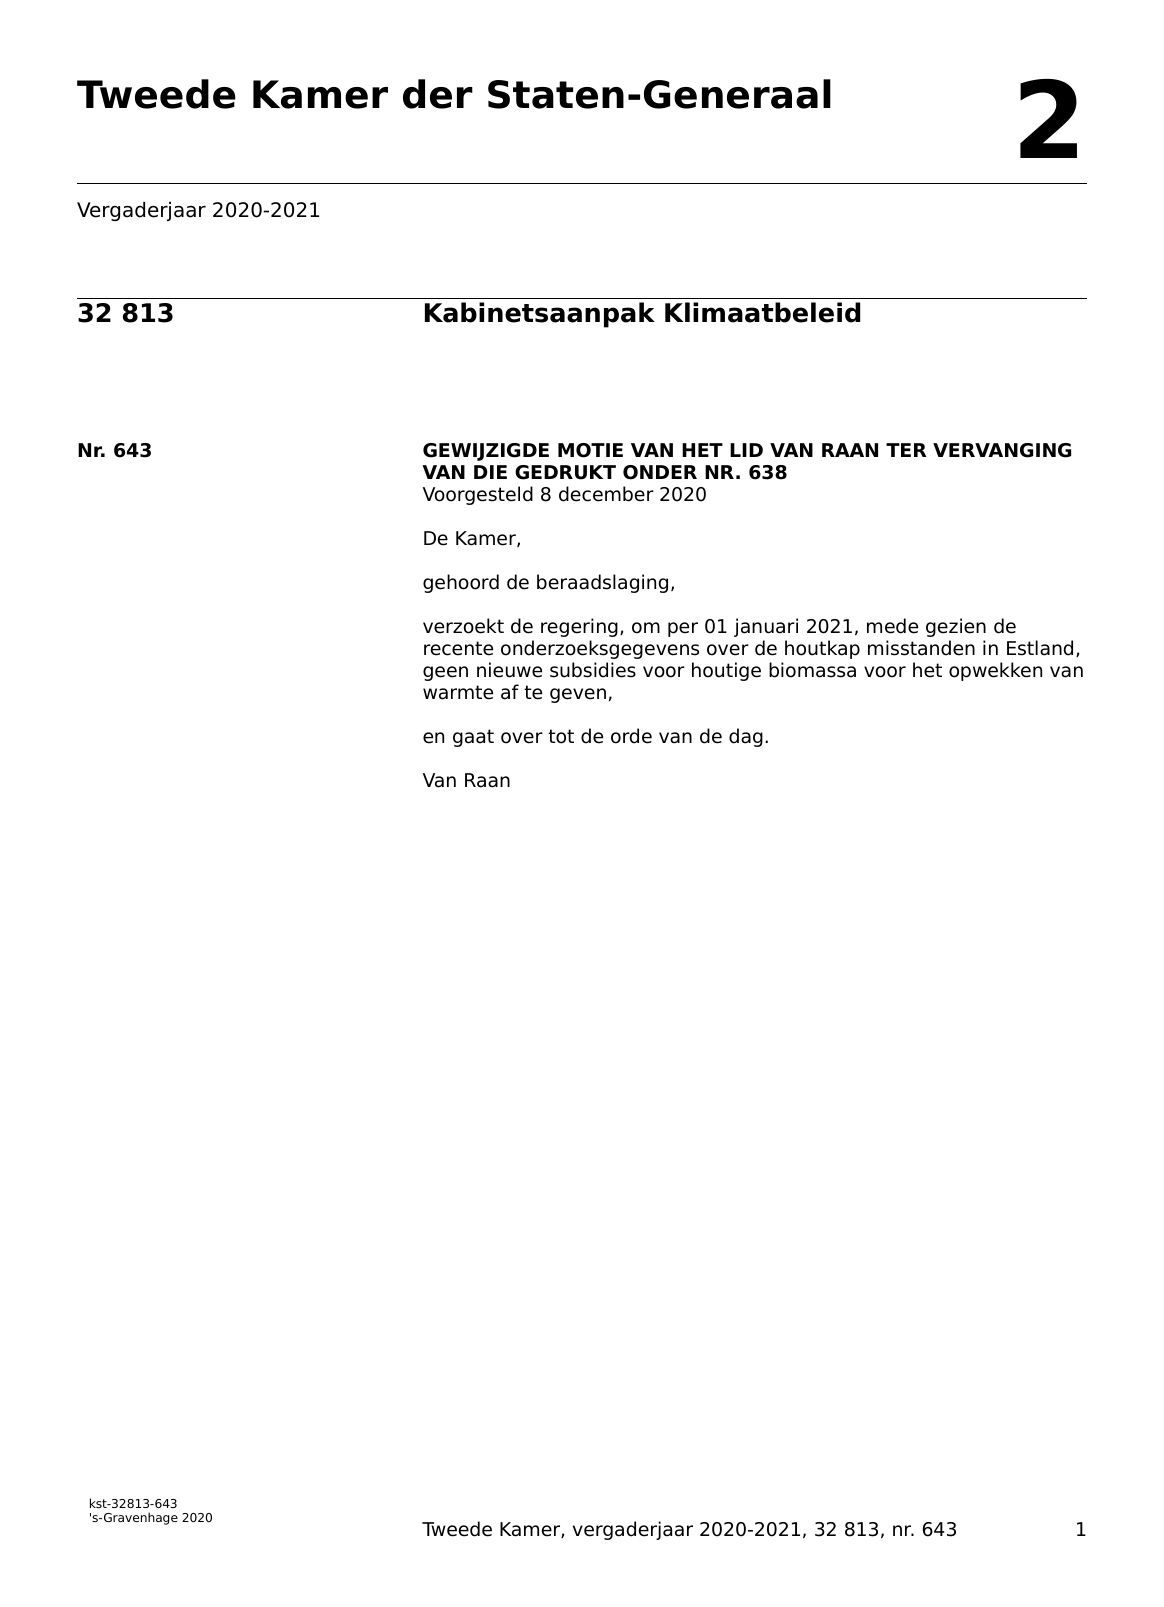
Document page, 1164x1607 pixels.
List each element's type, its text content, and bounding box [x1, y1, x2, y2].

table_header 2 [886, 59, 1087, 183]
text Van Raan [422, 770, 1087, 792]
text De Kamer, [422, 528, 1087, 550]
text 's-Gravenhage 2020 [88, 1511, 323, 1525]
subtitle Nr. 643 GEWIJZIGDE MOTIE VAN HET LID VAN RAAN TER VERVANGING VAN DIE GEDRUKT ONDER NR. 638 [77, 440, 1087, 484]
text en gaat over tot de orde van de dag. [422, 726, 1087, 748]
table_cell Vergaderjaar 2020-2021 [77, 184, 1087, 298]
text verzoekt de regering, om per 01 januari 2021, mede gezien de recente onderzoeksgegevens over de houtkap misstanden in Estland, geen nieuwe subsidies voor houtige biomassa voor het opwekken van warmte af te geven, [422, 616, 1087, 704]
table_header Tweede Kamer der Staten-Generaal [77, 59, 886, 183]
subtitle 32 813 Kabinetsaanpak Klimaatbeleid [77, 299, 1087, 329]
text Voorgesteld 8 december 2020 [422, 484, 1087, 506]
text kst-32813-643 [88, 1497, 323, 1511]
text gehoord de beraadslaging, [422, 572, 1087, 594]
